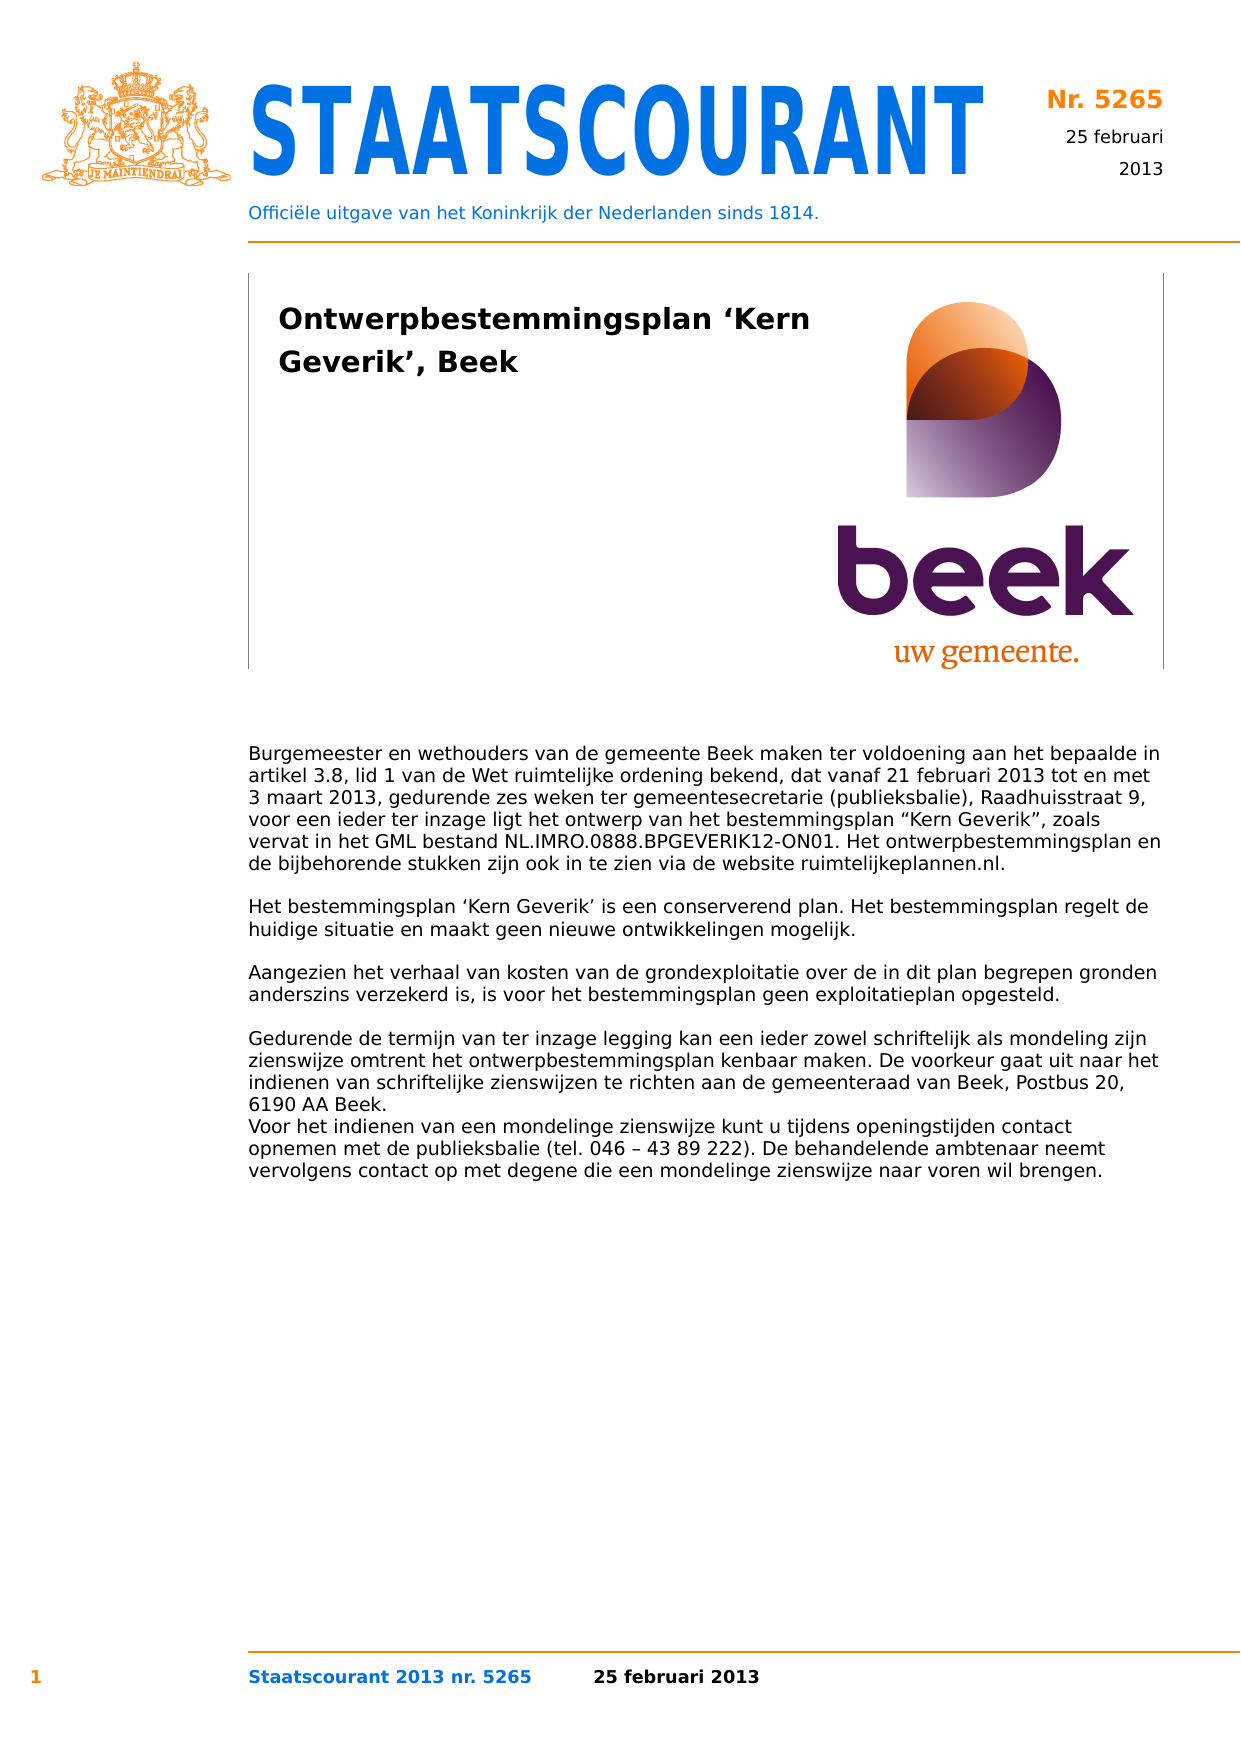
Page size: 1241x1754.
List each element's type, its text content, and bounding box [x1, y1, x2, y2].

subtitle Ontwerpbestemmingsplan ‘Kern Geverik’, Beek [249, 273, 1163, 669]
picture [838, 302, 1134, 669]
table_header STAATSCOURANT [248, 62, 998, 203]
text Aangezien het verhaal van kosten van de grondexploitatie over de in dit plan begrepen gronden anderszins verzekerd is, is voor het bestemmingsplan geen exploitatieplan opgesteld. [248, 962, 1163, 1006]
table_cell 25 februari [998, 121, 1240, 153]
text Voor het indienen van een mondelinge zienswijze kunt u tijdens openingstijden contact opnemen met de publieksbalie (tel. 046 – 43 89 222). De behandelende ambtenaar neemt vervolgens contact op met degene die een mondelinge zienswijze naar voren wil brengen. [248, 1116, 1163, 1182]
text Het bestemmingsplan ‘Kern Geverik’ is een conserverend plan. Het bestemmingsplan regelt de huidige situatie en maakt geen nieuwe ontwikkelingen mogelijk. [248, 896, 1163, 940]
table_cell 2013 [998, 153, 1240, 203]
table_header Nr. 5265 [998, 62, 1240, 121]
text Gedurende de termijn van ter inzage legging kan een ieder zowel schriftelijk als mondeling zijn zienswijze omtrent het ontwerpbestemmingsplan kenbaar maken. De voorkeur gaat uit naar het indienen van schriftelijke zienswijzen te richten aan de gemeenteraad van Beek, Postbus 20, 6190 AA Beek. [248, 1028, 1163, 1116]
table_header [25, 62, 248, 241]
picture [41, 62, 231, 186]
text Burgemeester en wethouders van de gemeente Beek maken ter voldoening aan het bepaalde in artikel 3.8, lid 1 van de Wet ruimtelijke ordening bekend, dat vanaf 21 februari 2013 tot en met 3 maart 2013, gedurende zes weken ter gemeentesecretarie (publieksbalie), Raadhuisstraat 9, voor een ieder ter inzage ligt het ontwerp van het bestemmingsplan “Kern Geverik”, zoals vervat in het GML bestand NL.IMRO.0888.BPGEVERIK12-ON01. Het ontwerpbestemmingsplan en de bijbehorende stukken zijn ook in te zien via de website ruimtelijkeplannen.nl. [248, 743, 1163, 874]
table_cell Officiële uitgave van het Koninkrijk der Nederlanden sinds 1814. [248, 203, 1240, 241]
